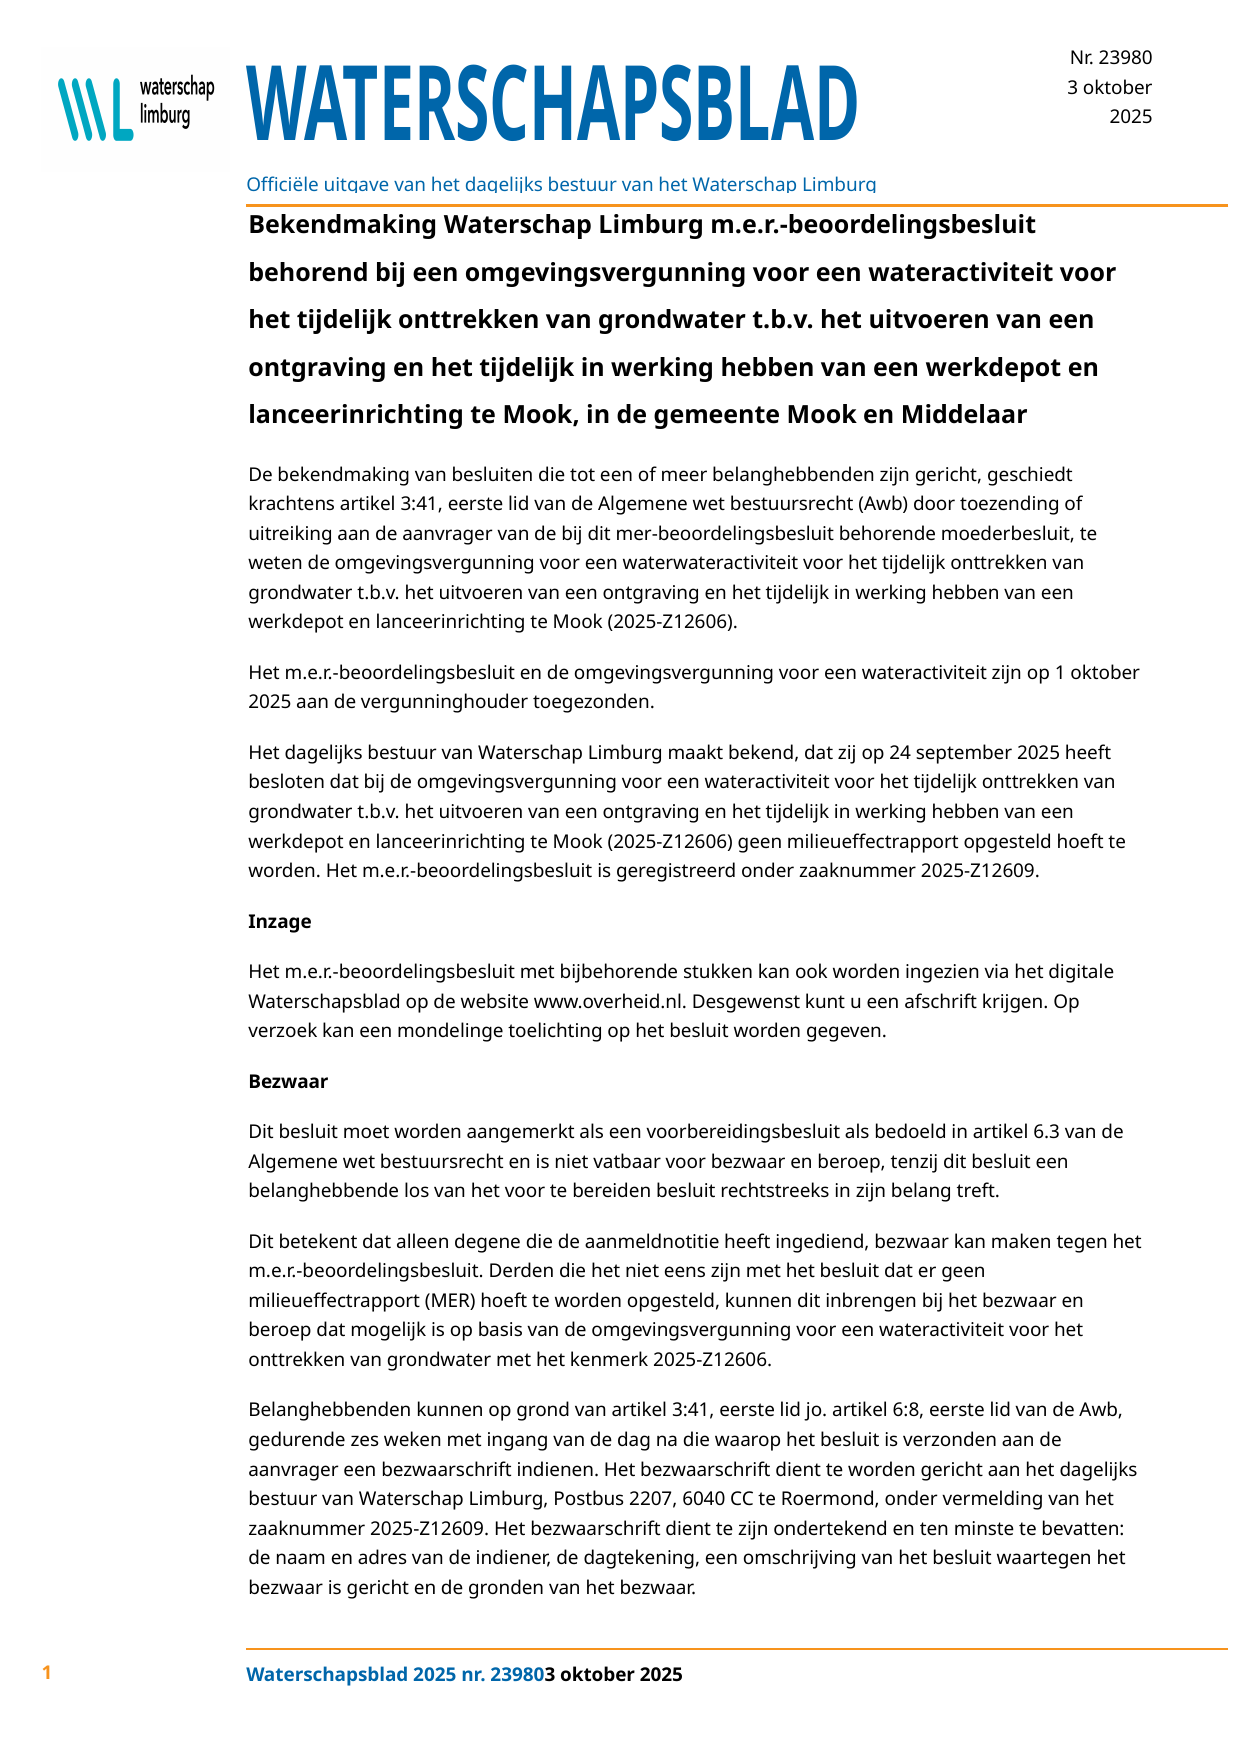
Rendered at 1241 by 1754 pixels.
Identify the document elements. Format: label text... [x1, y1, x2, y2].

picture [41, 47, 231, 172]
text Bezwaar [248, 1068, 1152, 1093]
text Dit besluit moet worden aangemerkt als een voorbereidingsbesluit als bedoeld in artikel 6.3 van de Algemene wet bestuursrecht en is niet vatbaar voor bezwaar en beroep, tenzij dit besluit een belanghebbende los van het voor te bereiden besluit rechtstreeks in zijn belang treft. [248, 1118, 1152, 1203]
text Het m.e.r.-beoordelingsbesluit met bijbehorende stukken kan ook worden ingezien via het digitale Waterschapsblad op de website www.overheid.nl. Desgewenst kunt u een afschrift krijgen. Op verzoek kan een mondelinge toelichting op het besluit worden gegeven. [248, 958, 1152, 1043]
text De bekendmaking van besluiten die tot een of meer belanghebbenden zijn gericht, geschiedt krachtens artikel 3:41, eerste lid van de Algemene wet bestuursrecht (Awb) door toezending of uitreiking aan de aanvrager van de bij dit mer-beoordelingsbesluit behorende moederbesluit, te weten de omgevingsvergunning voor een waterwateractiviteit voor het tijdelijk onttrekken van grondwater t.b.v. het uitvoeren van een ontgraving en het tijdelijk in werking hebben van een werkdepot en lanceerinrichting te Mook (2025-Z12606). [248, 461, 1152, 634]
text Dit betekent dat alleen degene die de aanmeldnotitie heeft ingediend, bezwaar kan maken tegen het m.e.r.-beoordelingsbesluit. Derden die het niet eens zijn met het besluit dat er geen milieueffectrapport (MER) hoeft te worden opgesteld, kunnen dit inbrengen bij het bezwaar en beroep dat mogelijk is op basis van de omgevingsvergunning voor een wateractiviteit voor het onttrekken van grondwater met het kenmerk 2025-Z12606. [248, 1228, 1152, 1372]
text Bekendmaking Waterschap Limburg m.e.r.-beoordelingsbesluit behorend bij een omgevingsvergunning voor een wateractiviteit voor het tijdelijk onttrekken van grondwater t.b.v. het uitvoeren van een ontgraving en het tijdelijk in werking hebben van een werkdepot en lanceerinrichting te Mook, in de gemeente Mook en Middelaar [248, 207, 1152, 431]
text Belanghebbenden kunnen op grond van artikel 3:41, eerste lid jo. artikel 6:8, eerste lid van de Awb, gedurende zes weken met ingang van de dag na die waarop het besluit is verzonden aan de aanvrager een bezwaarschrift indienen. Het bezwaarschrift dient te worden gericht aan het dagelijks bestuur van Waterschap Limburg, Postbus 2207, 6040 CC te Roermond, onder vermelding van het zaaknummer 2025-Z12609. Het bezwaarschrift dient te zijn ondertekend en ten minste te bevatten: de naam en adres van de indiener, de dagtekening, een omschrijving van het besluit waartegen het bezwaar is gericht en de gronden van het bezwaar. [248, 1397, 1152, 1600]
text Het m.e.r.-beoordelingsbesluit en de omgevingsvergunning voor een wateractiviteit zijn op 1 oktober 2025 aan de vergunninghouder toegezonden. [248, 659, 1152, 714]
text Het dagelijks bestuur van Waterschap Limburg maakt bekend, dat zij op 24 september 2025 heeft besloten dat bij de omgevingsvergunning voor een wateractiviteit voor het tijdelijk onttrekken van grondwater t.b.v. het uitvoeren van een ontgraving en het tijdelijk in werking hebben van een werkdepot en lanceerinrichting te Mook (2025-Z12606) geen milieueffectrapport opgesteld hoeft te worden. Het m.e.r.-beoordelingsbesluit is geregistreerd onder zaaknummer 2025-Z12609. [248, 739, 1152, 883]
text Inzage [248, 908, 1152, 933]
